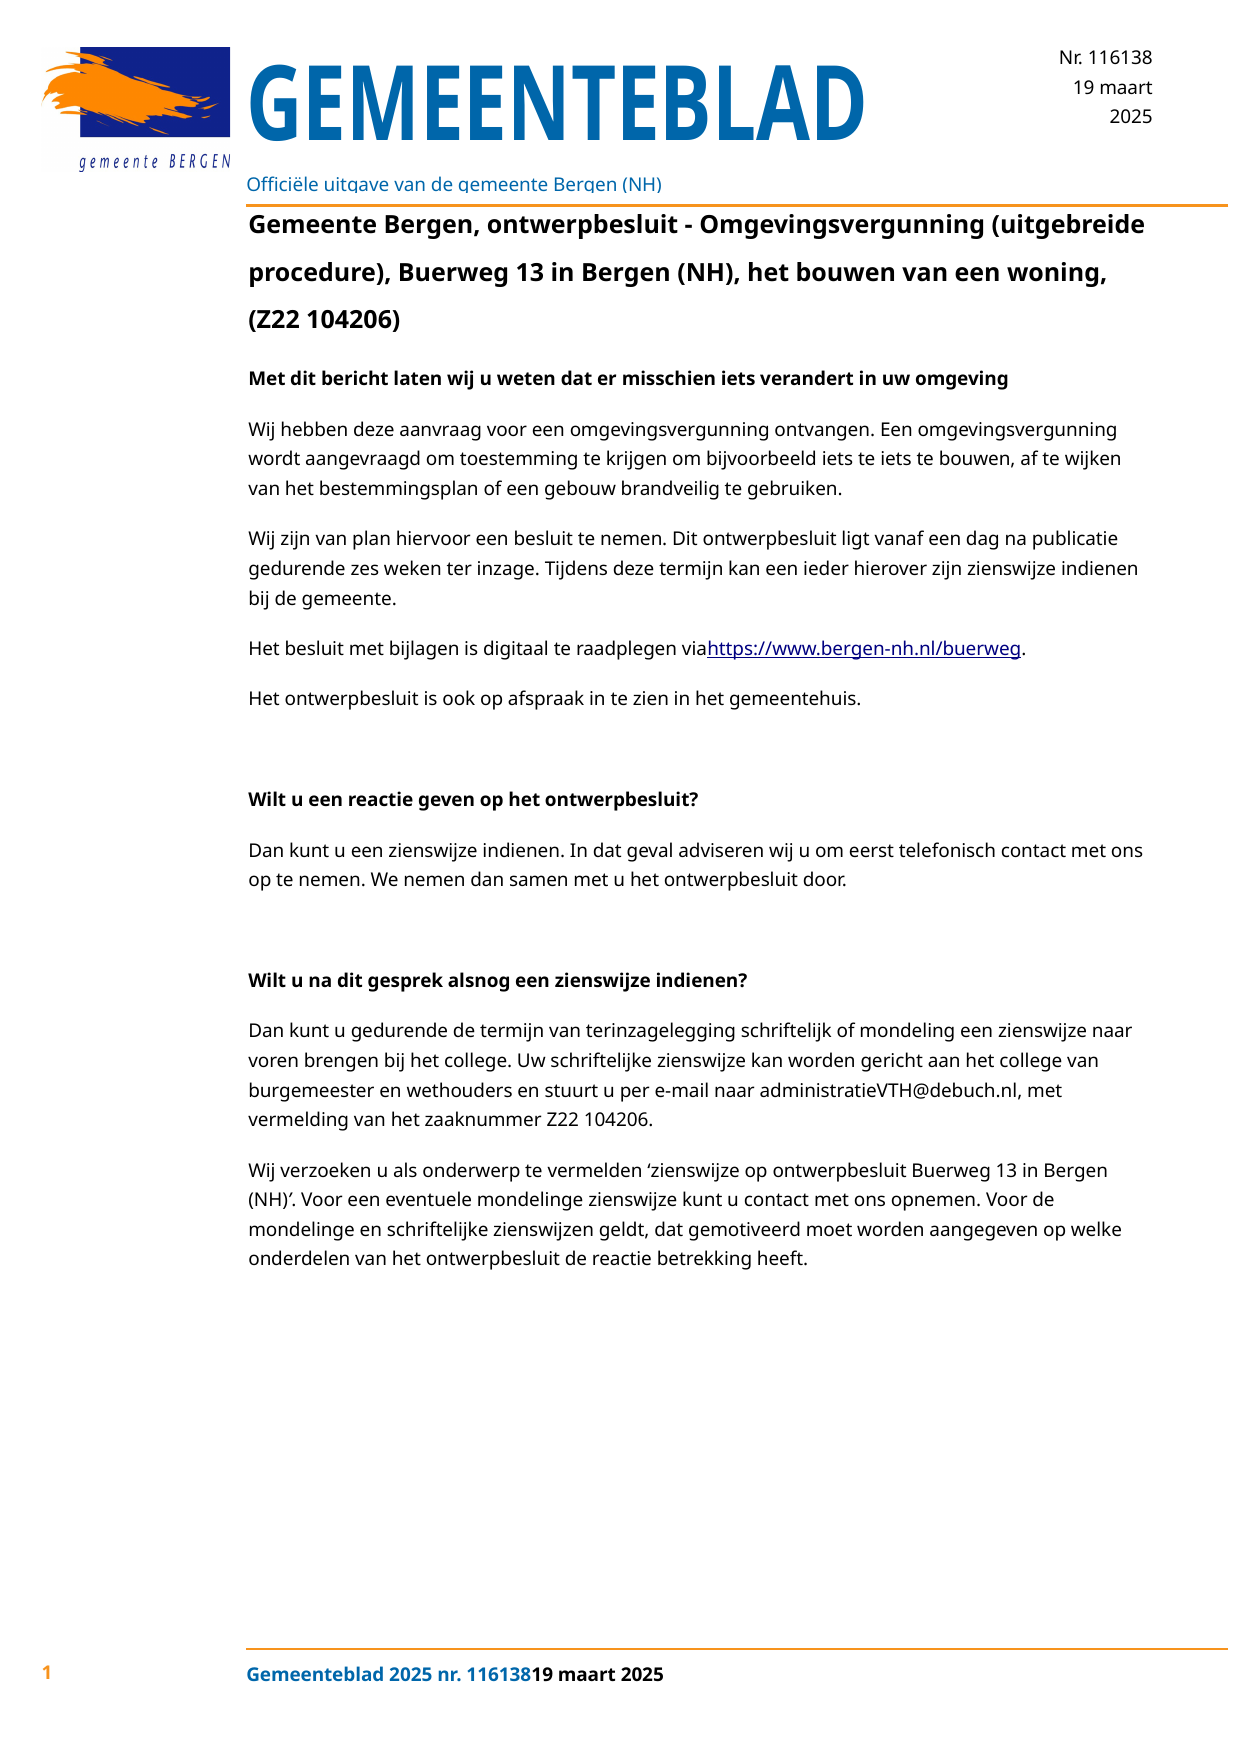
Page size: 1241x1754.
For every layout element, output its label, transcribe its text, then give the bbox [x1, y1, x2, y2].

picture [41, 47, 231, 172]
text Wilt u na dit gesprek alsnog een zienswijze indienen? [248, 967, 1152, 993]
text Wij verzoeken u als onderwerp te vermelden ‘zienswijze op ontwerpbesluit Buerweg 13 in Bergen (NH)’. Voor een eventuele mondelinge zienswijze kunt u contact met ons opnemen. Voor de mondelinge en schriftelijke zienswijzen geldt, dat gemotiveerd moet worden aangegeven op welke onderdelen van het ontwerpbesluit de reactie betrekking heeft. [248, 1157, 1152, 1271]
text Wij zijn van plan hiervoor een besluit te nemen. Dit ontwerpbesluit ligt vanaf een dag na publicatie gedurende zes weken ter inzage. Tijdens deze termijn kan een ieder hierover zijn zienswijze indienen bij de gemeente. [248, 526, 1152, 610]
text Dan kunt u een zienswijze indienen. In dat geval adviseren wij u om eerst telefonisch contact met ons op te nemen. We nemen dan samen met u het ontwerpbesluit door. [248, 837, 1152, 892]
text Dan kunt u gedurende de termijn van terinzagelegging schriftelijk of mondeling een zienswijze naar voren brengen bij het college. Uw schriftelijke zienswijze kan worden gericht aan het college van burgemeester en wethouders en stuurt u per e-mail naar administratieVTH@debuch.nl, met vermelding van het zaaknummer Z22 104206. [248, 1018, 1152, 1132]
text Wilt u een reactie geven op het ontwerpbesluit? [248, 786, 1152, 812]
text Het besluit met bijlagen is digitaal te raadplegen viahttps://www.bergen-nh.nl/buerweg. [248, 635, 1152, 661]
text Het ontwerpbesluit is ook op afspraak in te zien in het gemeentehuis. [248, 686, 1152, 711]
text Wij hebben deze aanvraag voor een omgevingsvergunning ontvangen. Een omgevingsvergunning wordt aangevraagd om toestemming te krijgen om bijvoorbeeld iets te iets te bouwen, af te wijken van het bestemmingsplan of een gebouw brandveilig te gebruiken. [248, 416, 1152, 501]
text Met dit bericht laten wij u weten dat er misschien iets verandert in uw omgeving [248, 366, 1152, 391]
text Gemeente Bergen, ontwerpbesluit - Omgevingsvergunning (uitgebreide procedure), Buerweg 13 in Bergen (NH), het bouwen van een woning, (Z22 104206) [248, 207, 1152, 336]
